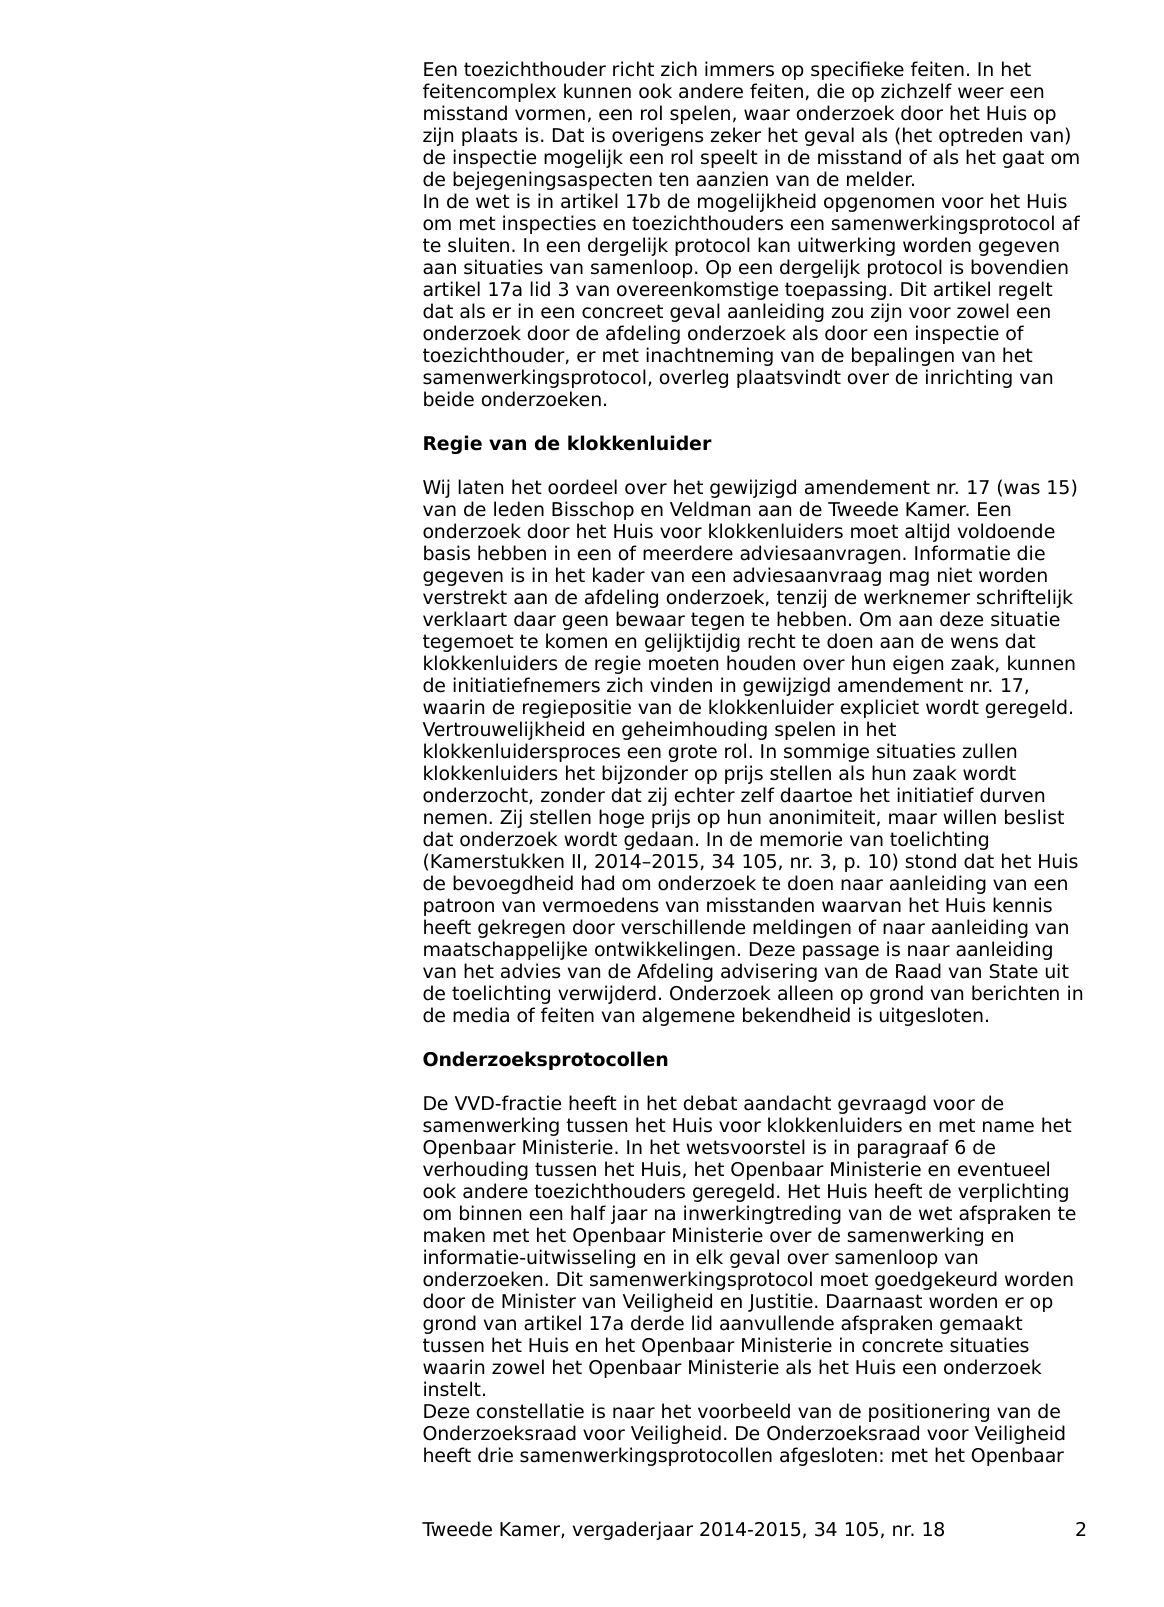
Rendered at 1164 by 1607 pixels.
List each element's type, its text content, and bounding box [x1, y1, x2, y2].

text De VVD-fractie heeft in het debat aandacht gevraagd voor de samenwerking tussen het Huis voor klokkenluiders en met name het Openbaar Ministerie. In het wetsvoorstel is in paragraaf 6 de verhouding tussen het Huis, het Openbaar Ministerie en eventueel ook andere toezichthouders geregeld. Het Huis heeft de verplichting om binnen een half jaar na inwerkingtreding van de wet afspraken te maken met het Openbaar Ministerie over de samenwerking en informatie-uitwisseling en in elk geval over samenloop van onderzoeken. Dit samenwerkingsprotocol moet goedgekeurd worden door de Minister van Veiligheid en Justitie. Daarnaast worden er op grond van artikel 17a derde lid aanvullende afspraken gemaakt tussen het Huis en het Openbaar Ministerie in concrete situaties waarin zowel het Openbaar Ministerie als het Huis een onderzoek instelt. [422, 1093, 1087, 1401]
subtitle Onderzoeksprotocollen [422, 1049, 1087, 1071]
text In de wet is in artikel 17b de mogelijkheid opgenomen voor het Huis om met inspecties en toezichthouders een samenwerkingsprotocol af te sluiten. In een dergelijk protocol kan uitwerking worden gegeven aan situaties van samenloop. Op een dergelijk protocol is bovendien artikel 17a lid 3 van overeenkomstige toepassing. Dit artikel regelt dat als er in een concreet geval aanleiding zou zijn voor zowel een onderzoek door de afdeling onderzoek als door een inspectie of toezichthouder, er met inachtneming van de bepalingen van het samenwerkingsprotocol, overleg plaatsvindt over de inrichting van beide onderzoeken. [422, 191, 1087, 411]
text Vertrouwelijkheid en geheimhouding spelen in het klokkenluidersproces een grote rol. In sommige situaties zullen klokkenluiders het bijzonder op prijs stellen als hun zaak wordt onderzocht, zonder dat zij echter zelf daartoe het initiatief durven nemen. Zij stellen hoge prijs op hun anonimiteit, maar willen beslist dat onderzoek wordt gedaan. In de memorie van toelichting (Kamerstukken II, 2014–2015, 34 105, nr. 3, p. 10) stond dat het Huis de bevoegdheid had om onderzoek te doen naar aanleiding van een patroon van vermoedens van misstanden waarvan het Huis kennis heeft gekregen door verschillende meldingen of naar aanleiding van maatschappelijke ontwikkelingen. Deze passage is naar aanleiding van het advies van de Afdeling advisering van de Raad van State uit de toelichting verwijderd. Onderzoek alleen op grond van berichten in de media of feiten van algemene bekendheid is uitgesloten. [422, 719, 1087, 1027]
text Deze constellatie is naar het voorbeeld van de positionering van de Onderzoeksraad voor Veiligheid. De Onderzoeksraad voor Veiligheid heeft drie samenwerkingsprotocollen afgesloten: met het Openbaar [422, 1401, 1087, 1467]
subtitle Regie van de klokkenluider [422, 433, 1087, 455]
text Een toezichthouder richt zich immers op specifieke feiten. In het feitencomplex kunnen ook andere feiten, die op zichzelf weer een misstand vormen, een rol spelen, waar onderzoek door het Huis op zijn plaats is. Dat is overigens zeker het geval als (het optreden van) de inspectie mogelijk een rol speelt in de misstand of als het gaat om de bejegeningsaspecten ten aanzien van de melder. [422, 59, 1087, 191]
text Wij laten het oordeel over het gewijzigd amendement nr. 17 (was 15) van de leden Bisschop en Veldman aan de Tweede Kamer. Een onderzoek door het Huis voor klokkenluiders moet altijd voldoende basis hebben in een of meerdere adviesaanvragen. Informatie die gegeven is in het kader van een adviesaanvraag mag niet worden verstrekt aan de afdeling onderzoek, tenzij de werknemer schriftelijk verklaart daar geen bewaar tegen te hebben. Om aan deze situatie tegemoet te komen en gelijktijdig recht te doen aan de wens dat klokkenluiders de regie moeten houden over hun eigen zaak, kunnen de initiatiefnemers zich vinden in gewijzigd amendement nr. 17, waarin de regiepositie van de klokkenluider expliciet wordt geregeld. [422, 477, 1087, 719]
